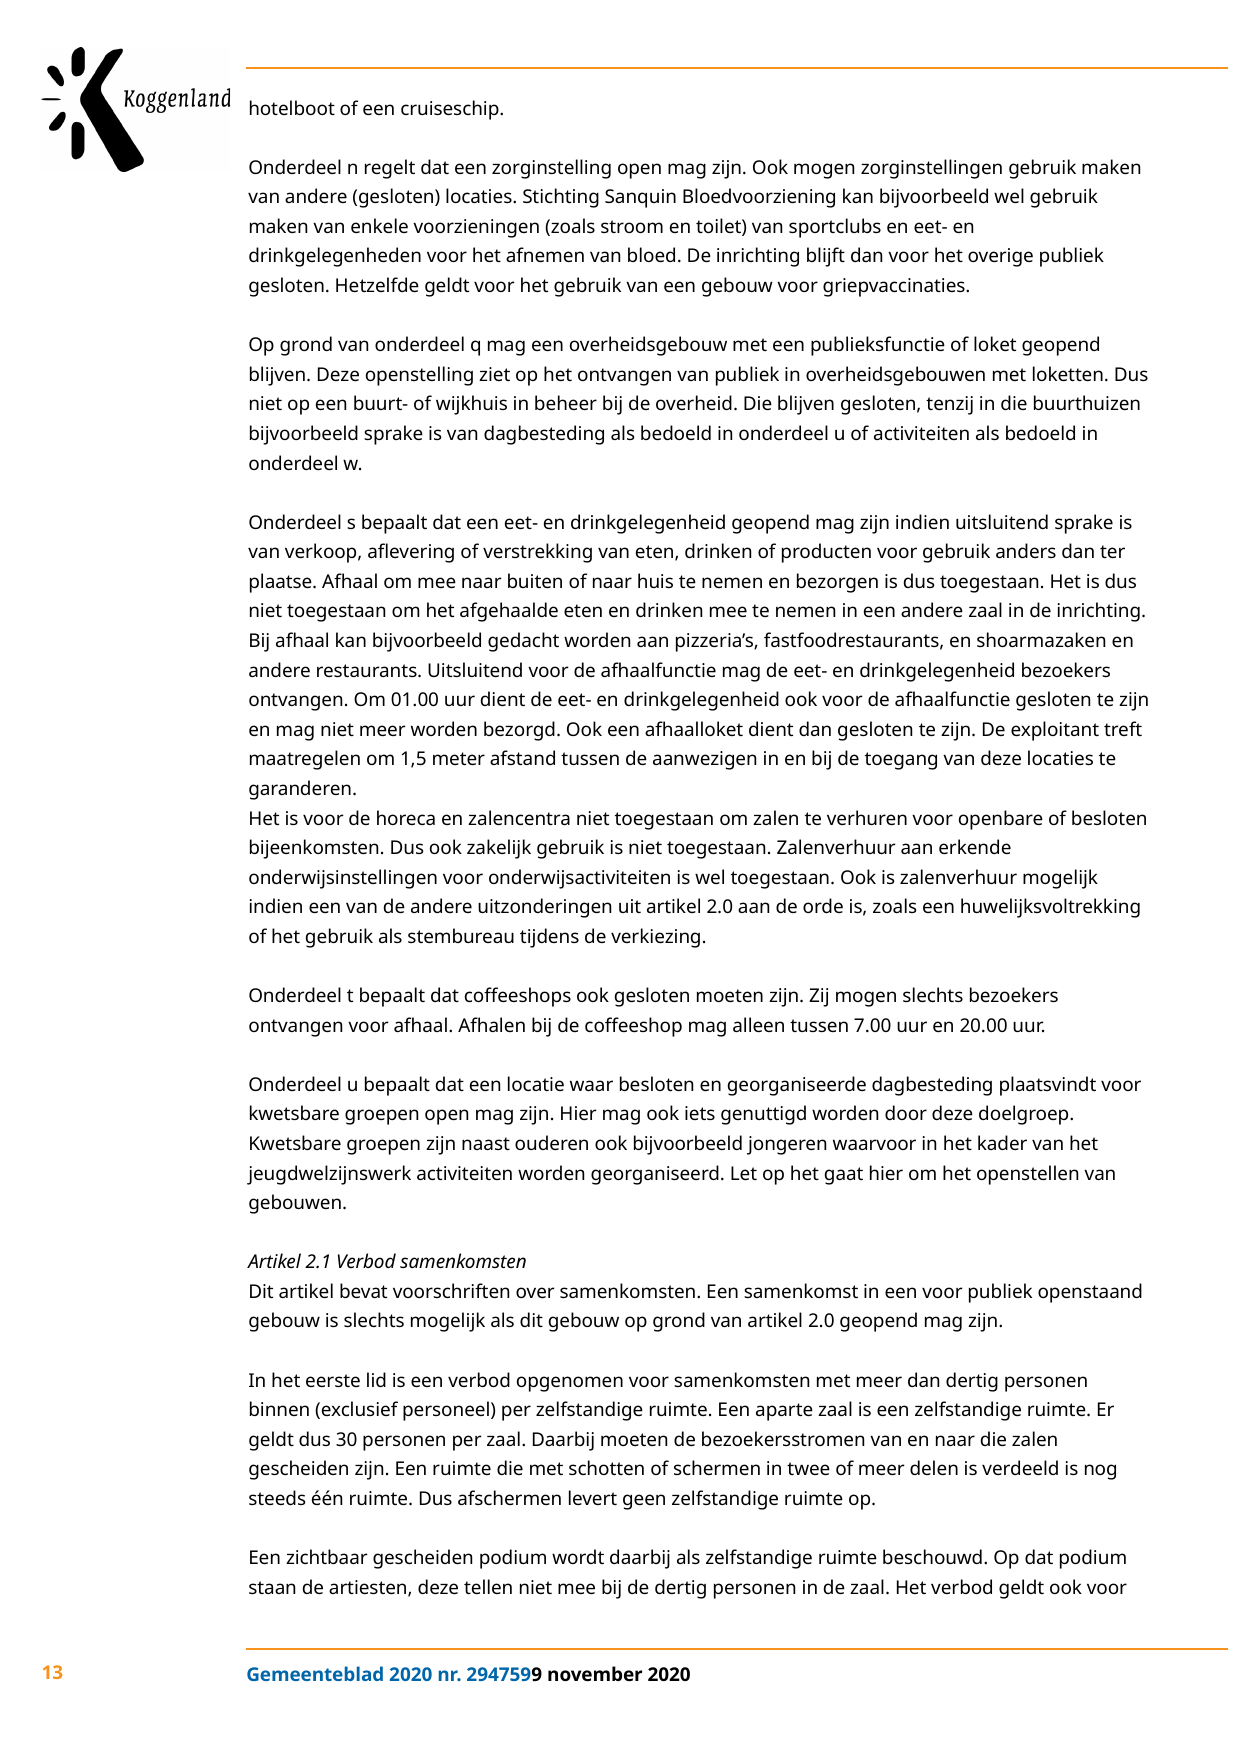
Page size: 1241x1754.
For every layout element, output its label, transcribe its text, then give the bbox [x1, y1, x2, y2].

text Op grond van onderdeel q mag een overheidsgebouw met een publieksfunctie of loket geopend blijven. Deze openstelling ziet op het ontvangen van publiek in overheidsgebouwen met loketten. Dus niet op een buurt- of wijkhuis in beheer bij de overheid. Die blijven gesloten, tenzij in die buurthuizen bijvoorbeeld sprake is van dagbesteding als bedoeld in onderdeel u of activiteiten als bedoeld in onderdeel w. [248, 331, 1152, 476]
text Dit artikel bevat voorschriften over samenkomsten. Een samenkomst in een voor publiek openstaand gebouw is slechts mogelijk als dit gebouw op grond van artikel 2.0 geopend mag zijn. [248, 1278, 1152, 1333]
text Artikel 2.1 Verbod samenkomsten [248, 1248, 1152, 1274]
text In het eerste lid is een verbod opgenomen voor samenkomsten met meer dan dertig personen binnen (exclusief personeel) per zelfstandige ruimte. Een aparte zaal is een zelfstandige ruimte. Er geldt dus 30 personen per zaal. Daarbij moeten de bezoekersstromen van en naar die zalen gescheiden zijn. Een ruimte die met schotten of schermen in twee of meer delen is verdeeld is nog steeds één ruimte. Dus afschermen levert geen zelfstandige ruimte op. [248, 1367, 1152, 1511]
picture [41, 47, 231, 172]
text Het is voor de horeca en zalencentra niet toegestaan om zalen te verhuren voor openbare of besloten bijeenkomsten. Dus ook zakelijk gebruik is niet toegestaan. Zalenverhuur aan erkende onderwijsinstellingen voor onderwijsactiviteiten is wel toegestaan. Ook is zalenverhuur mogelijk indien een van de andere uitzonderingen uit artikel 2.0 aan de orde is, zoals een huwelijksvoltrekking of het gebruik als stembureau tijdens de verkiezing. [248, 805, 1152, 949]
text Onderdeel u bepaalt dat een locatie waar besloten en georganiseerde dagbesteding plaatsvindt voor kwetsbare groepen open mag zijn. Hier mag ook iets genuttigd worden door deze doelgroep. Kwetsbare groepen zijn naast ouderen ook bijvoorbeeld jongeren waarvoor in het kader van het jeugdwelzijnswerk activiteiten worden georganiseerd. Let op het gaat hier om het openstellen van gebouwen. [248, 1071, 1152, 1215]
text Onderdeel t bepaalt dat coffeeshops ook gesloten moeten zijn. Zij mogen slechts bezoekers ontvangen voor afhaal. Afhalen bij de coffeeshop mag alleen tussen 7.00 uur en 20.00 uur. [248, 982, 1152, 1038]
text Onderdeel n regelt dat een zorginstelling open mag zijn. Ook mogen zorginstellingen gebruik maken van andere (gesloten) locaties. Stichting Sanquin Bloedvoorziening kan bijvoorbeeld wel gebruik maken van enkele voorzieningen (zoals stroom en toilet) van sportclubs en eet- en drinkgelegenheden voor het afnemen van bloed. De inrichting blijft dan voor het overige publiek gesloten. Hetzelfde geldt voor het gebruik van een gebouw voor griepvaccinaties. [248, 154, 1152, 298]
text Onderdeel s bepaalt dat een eet- en drinkgelegenheid geopend mag zijn indien uitsluitend sprake is van verkoop, aflevering of verstrekking van eten, drinken of producten voor gebruik anders dan ter plaatse. Afhaal om mee naar buiten of naar huis te nemen en bezorgen is dus toegestaan. Het is dus niet toegestaan om het afgehaalde eten en drinken mee te nemen in een andere zaal in de inrichting. Bij afhaal kan bijvoorbeeld gedacht worden aan pizzeria’s, fastfoodrestaurants, en shoarmazaken en andere restaurants. Uitsluitend voor de afhaalfunctie mag de eet- en drinkgelegenheid bezoekers ontvangen. Om 01.00 uur dient de eet- en drinkgelegenheid ook voor de afhaalfunctie gesloten te zijn en mag niet meer worden bezorgd. Ook een afhaalloket dient dan gesloten te zijn. De exploitant treft maatregelen om 1,5 meter afstand tussen de aanwezigen in en bij de toegang van deze locaties te garanderen. [248, 509, 1152, 801]
text Een zichtbaar gescheiden podium wordt daarbij als zelfstandige ruimte beschouwd. Op dat podium staan de artiesten, deze tellen niet mee bij de dertig personen in de zaal. Het verbod geldt ook voor [248, 1544, 1152, 1600]
text hotelboot of een cruiseschip. [248, 95, 1152, 121]
